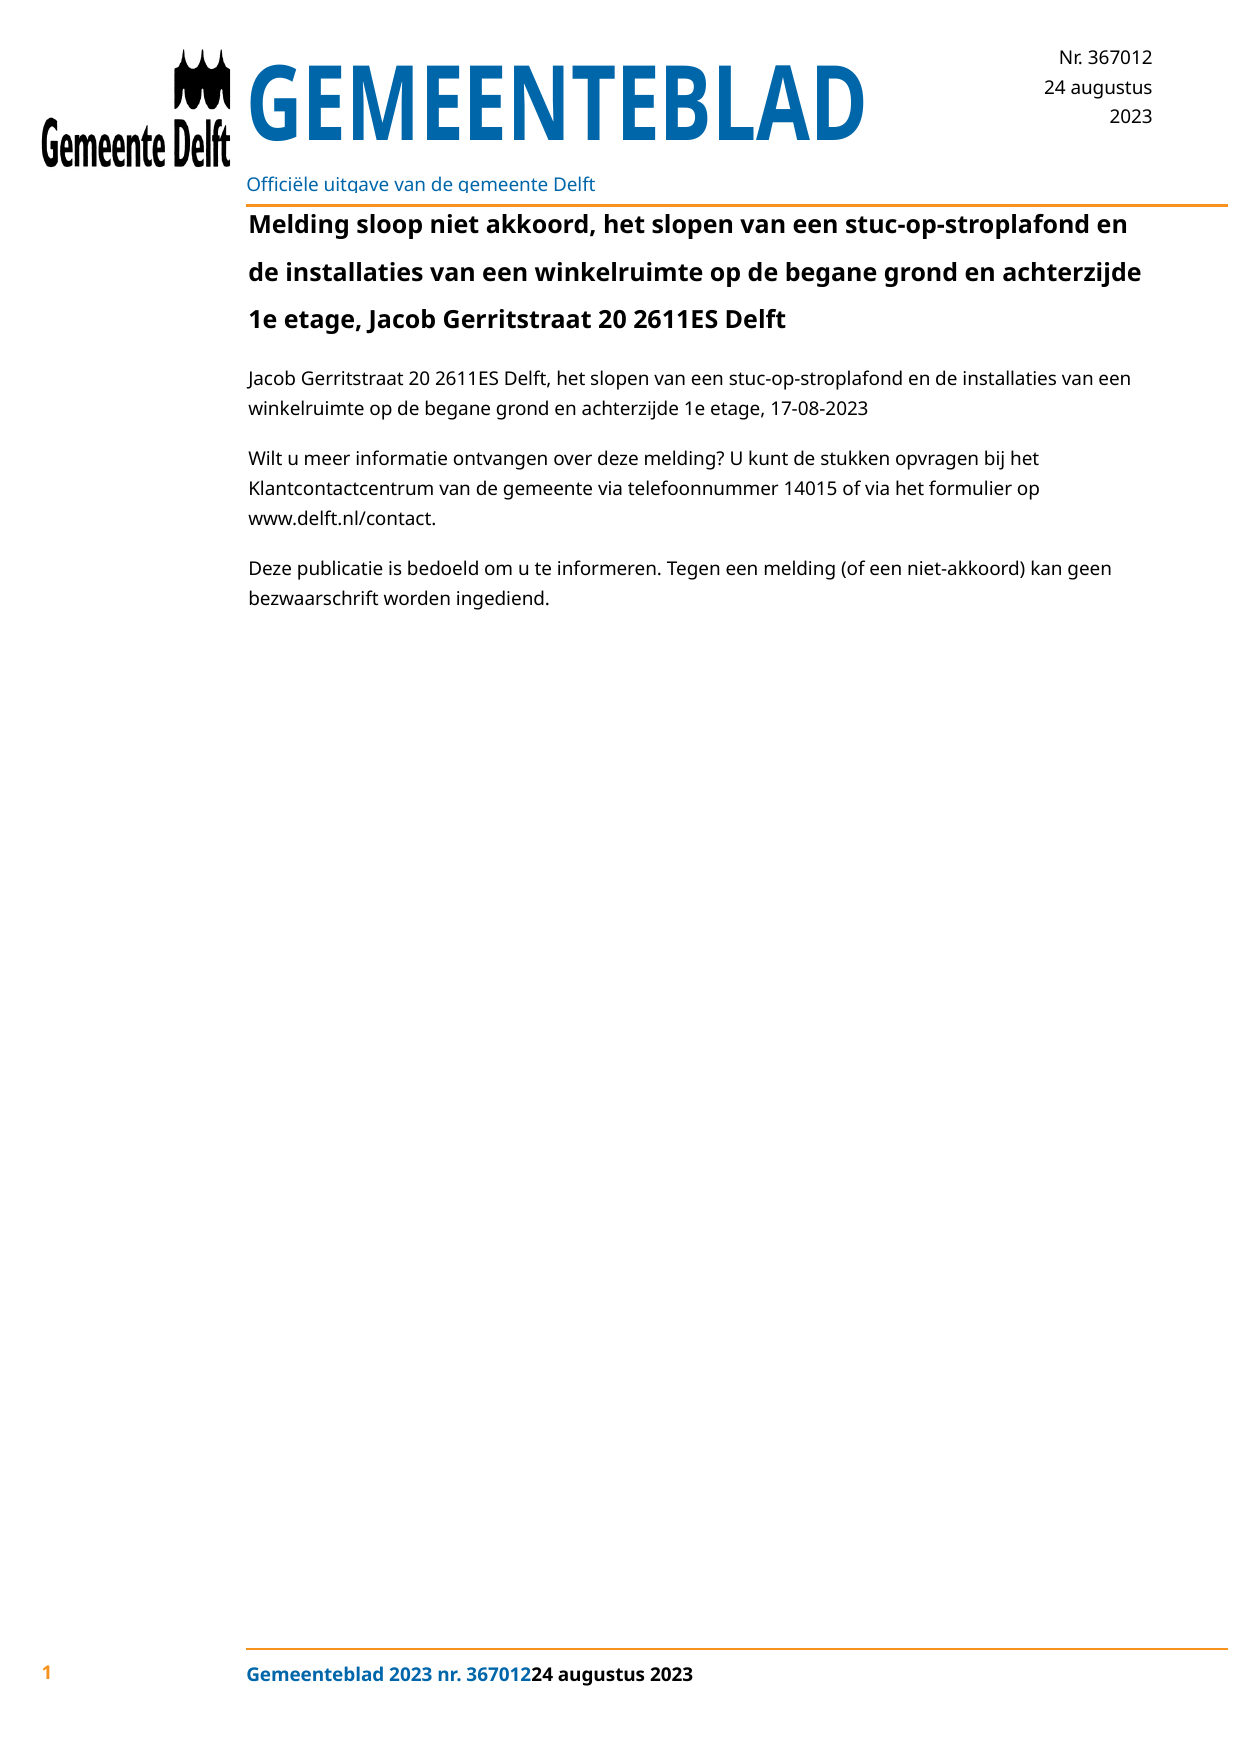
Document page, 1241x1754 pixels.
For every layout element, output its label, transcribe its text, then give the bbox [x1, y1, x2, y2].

text Wilt u meer informatie ontvangen over deze melding? U kunt de stukken opvragen bij het Klantcontactcentrum van de gemeente via telefoonnummer 14015 of via het formulier op www.delft.nl/contact. [248, 446, 1152, 530]
text Jacob Gerritstraat 20 2611ES Delft, het slopen van een stuc-op-stroplafond en de installaties van een winkelruimte op de begane grond en achterzijde 1e etage, 17-08-2023 [248, 366, 1152, 421]
text Melding sloop niet akkoord, het slopen van een stuc-op-stroplafond en de installaties van een winkelruimte op de begane grond en achterzijde 1e etage, Jacob Gerritstraat 20 2611ES Delft [248, 207, 1152, 336]
text Deze publicatie is bedoeld om u te informeren. Tegen een melding (of een niet-akkoord) kan geen bezwaarschrift worden ingediend. [248, 555, 1152, 610]
picture [41, 47, 231, 172]
